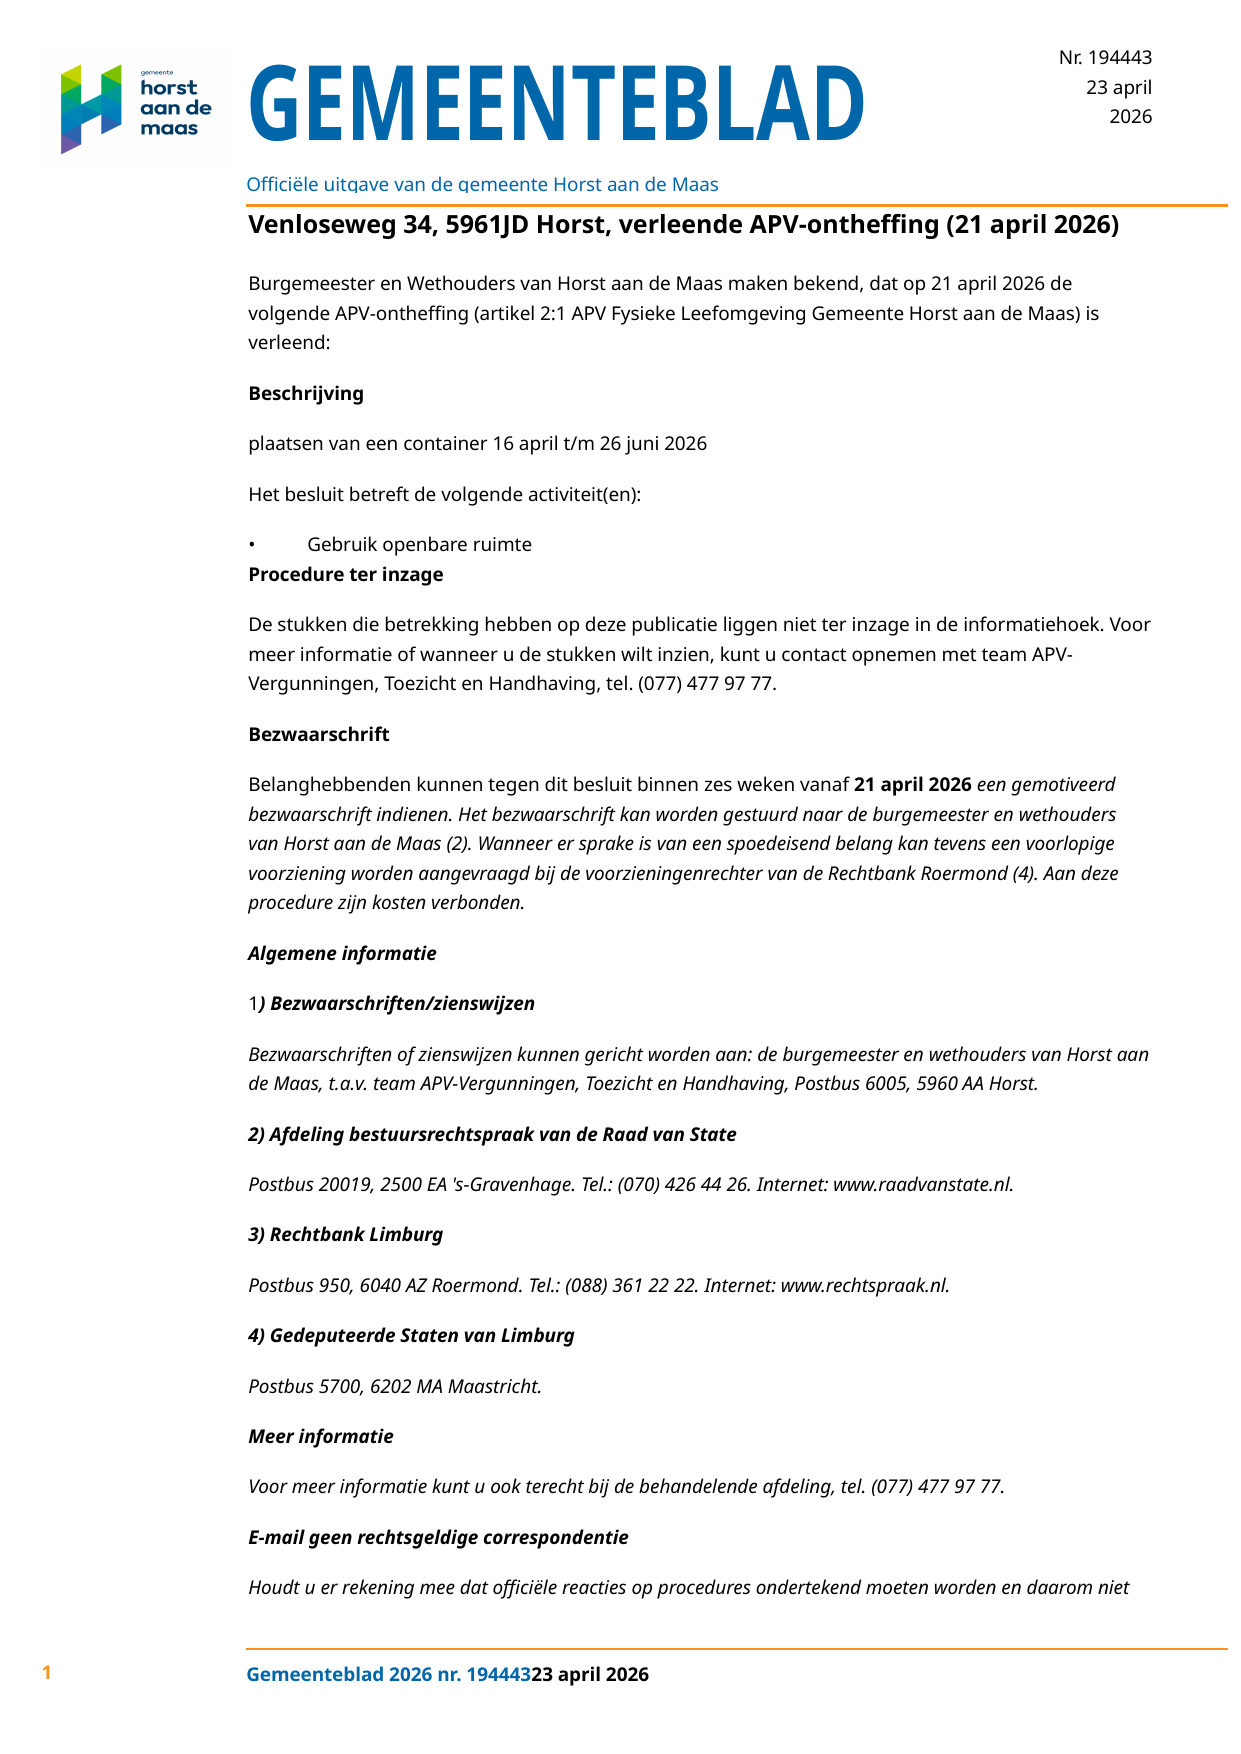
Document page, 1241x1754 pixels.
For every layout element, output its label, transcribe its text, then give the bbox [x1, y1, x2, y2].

text Het besluit betreft de volgende activiteit(en): [248, 481, 1152, 506]
text plaatsen van een container 16 april t/m 26 juni 2026 [248, 430, 1152, 456]
text 3) Rechtbank Limburg [248, 1222, 1152, 1247]
text Bezwaarschriften of zienswijzen kunnen gericht worden aan: de burgemeester en wethouders van Horst aan de Maas, t.a.v. team APV-Vergunningen, Toezicht en Handhaving, Postbus 6005, 5960 AA Horst. [248, 1041, 1152, 1096]
text Houdt u er rekening mee dat officiële reacties op procedures ondertekend moeten worden en daarom niet [248, 1574, 1152, 1600]
text Meer informatie [248, 1423, 1152, 1449]
text Bezwaarschrift [248, 721, 1152, 746]
text Beschrijving [248, 380, 1152, 406]
text 1) Bezwaarschriften/zienswijzen [248, 990, 1152, 1016]
picture [41, 47, 231, 172]
text 2) Afdeling bestuursrechtspraak van de Raad van State [248, 1121, 1152, 1146]
text Venloseweg 34, 5961JD Horst, verleende APV-ontheffing (21 april 2026) [248, 207, 1152, 241]
text 4) Gedeputeerde Staten van Limburg [248, 1322, 1152, 1348]
text Algemene informatie [248, 940, 1152, 966]
text Postbus 950, 6040 AZ Roermond. Tel.: (088) 361 22 22. Internet: www.rechtspraak.nl. [248, 1272, 1152, 1298]
text Voor meer informatie kunt u ook terecht bij de behandelende afdeling, tel. (077) 477 97 77. [248, 1474, 1152, 1499]
text Belanghebbenden kunnen tegen dit besluit binnen zes weken vanaf 21 april 2026 een gemotiveerd bezwaarschrift indienen. Het bezwaarschrift kan worden gestuurd naar de burgemeester en wethouders van Horst aan de Maas (2). Wanneer er sprake is van een spoedeisend belang kan tevens een voorlopige voorziening worden aangevraagd bij de voorzieningenrechter van de Rechtbank Roermond (4). Aan deze procedure zijn kosten verbonden. [248, 771, 1152, 915]
text Postbus 5700, 6202 MA Maastricht. [248, 1373, 1152, 1398]
text Procedure ter inzage [248, 561, 1152, 586]
text E-mail geen rechtsgeldige correspondentie [248, 1524, 1152, 1550]
list Gebruik openbare ruimte [248, 531, 1152, 557]
text Postbus 20019, 2500 EA 's-Gravenhage. Tel.: (070) 426 44 26. Internet: www.raadvanstate.nl. [248, 1171, 1152, 1197]
text Burgemeester en Wethouders van Horst aan de Maas maken bekend, dat op 21 april 2026 de volgende APV-ontheffing (artikel 2:1 APV Fysieke Leefomgeving Gemeente Horst aan de Maas) is verleend: [248, 270, 1152, 355]
text De stukken die betrekking hebben op deze publicatie liggen niet ter inzage in de informatiehoek. Voor meer informatie of wanneer u de stukken wilt inzien, kunt u contact opnemen met team APV-Vergunningen, Toezicht en Handhaving, tel. (077) 477 97 77. [248, 611, 1152, 696]
